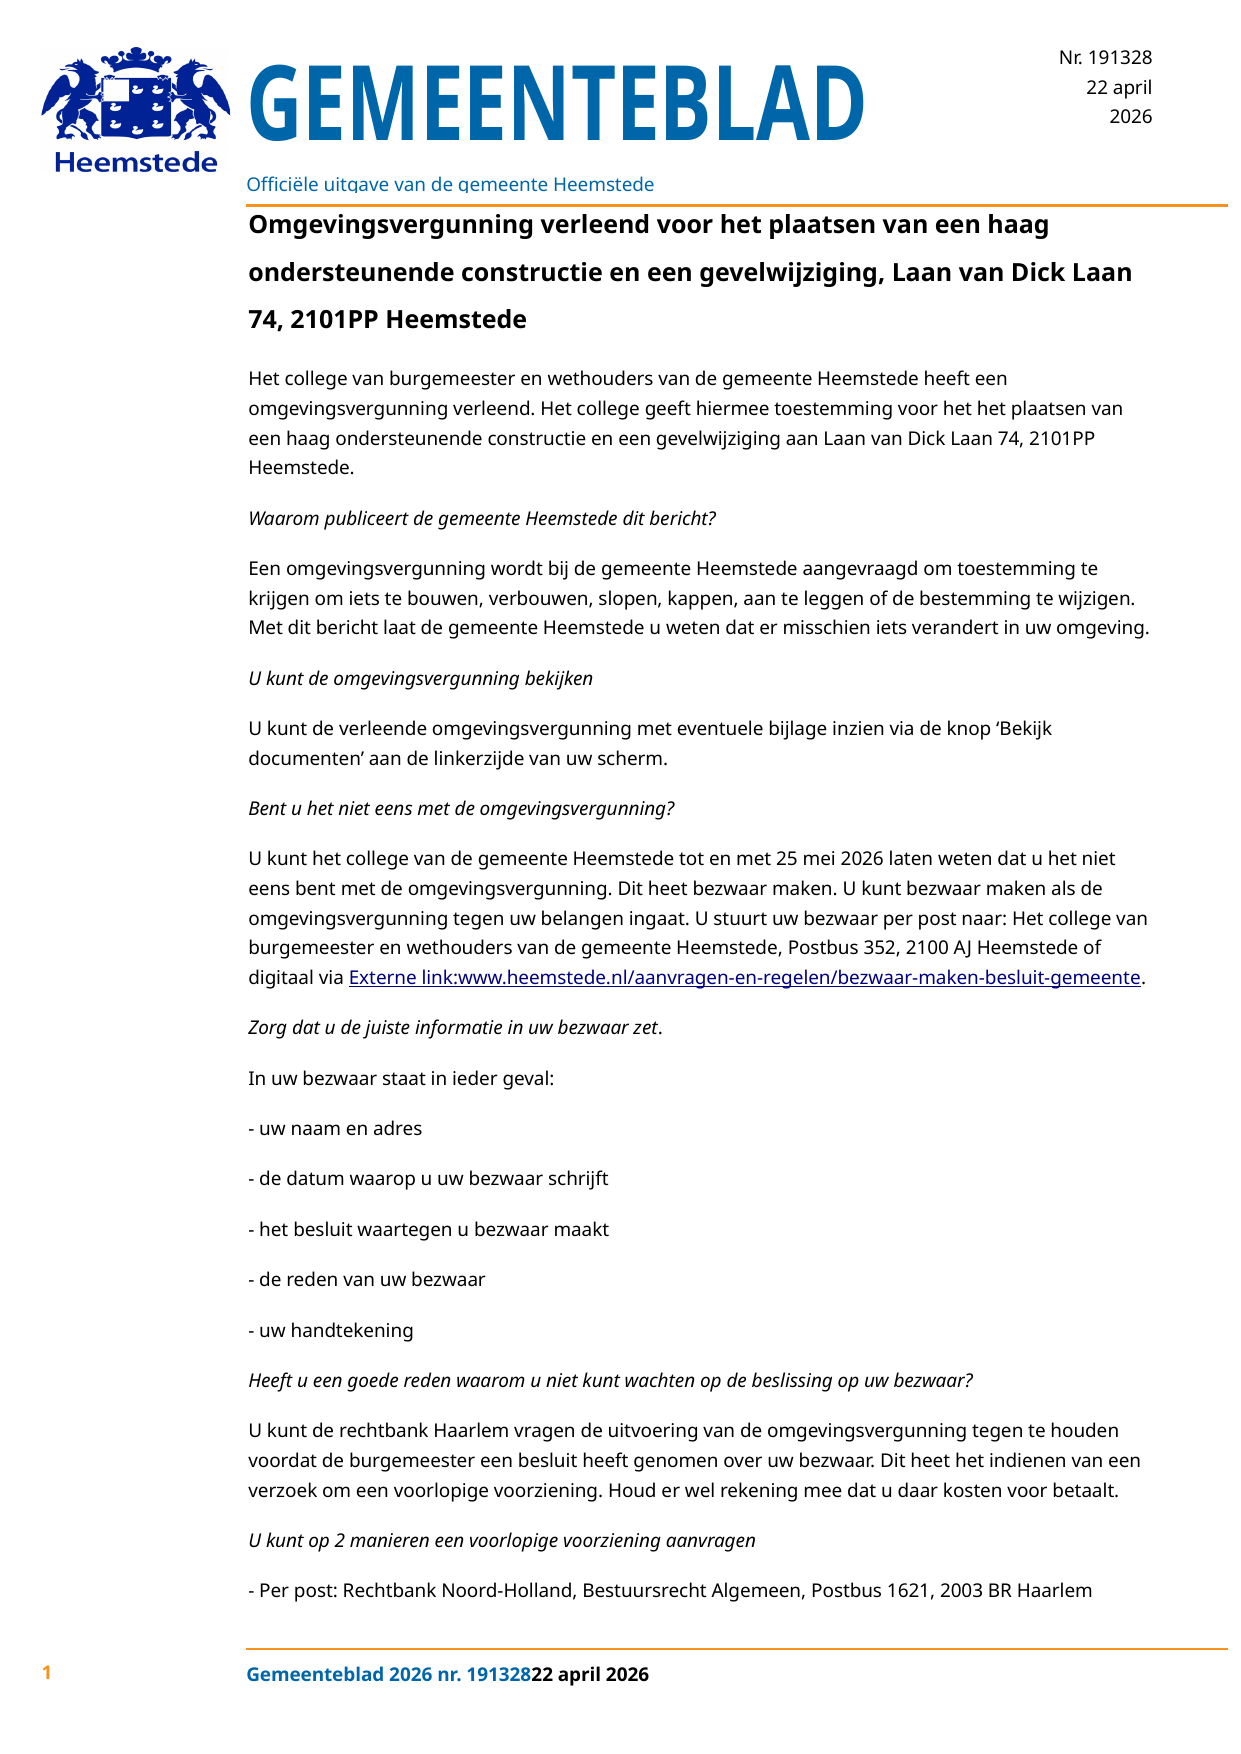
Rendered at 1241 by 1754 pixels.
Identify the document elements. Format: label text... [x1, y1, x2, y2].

text U kunt op 2 manieren een voorlopige voorziening aanvragen [248, 1527, 1152, 1553]
text Het college van burgemeester en wethouders van de gemeente Heemstede heeft een omgevingsvergunning verleend. Het college geeft hiermee toestemming voor het het plaatsen van een haag ondersteunende constructie en een gevelwijziging aan Laan van Dick Laan 74, 2101PP Heemstede. [248, 366, 1152, 480]
text - het besluit waartegen u bezwaar maakt [248, 1216, 1152, 1242]
text Bent u het niet eens met de omgevingsvergunning? [248, 795, 1152, 821]
text U kunt de omgevingsvergunning bekijken [248, 665, 1152, 690]
text Heeft u een goede reden waarom u niet kunt wachten op de beslissing op uw bezwaar? [248, 1367, 1152, 1393]
text In uw bezwaar staat in ieder geval: [248, 1065, 1152, 1090]
text Een omgevingsvergunning wordt bij de gemeente Heemstede aangevraagd om toestemming te krijgen om iets te bouwen, verbouwen, slopen, kappen, aan te leggen of de bestemming te wijzigen. Met dit bericht laat de gemeente Heemstede u weten dat er misschien iets verandert in uw omgeving. [248, 555, 1152, 640]
text U kunt de verleende omgevingsvergunning met eventuele bijlage inzien via de knop ‘Bekijk documenten’ aan de linkerzijde van uw scherm. [248, 715, 1152, 770]
text Waarom publiceert de gemeente Heemstede dit bericht? [248, 505, 1152, 530]
text U kunt de rechtbank Haarlem vragen de uitvoering van de omgevingsvergunning tegen te houden voordat de burgemeester een besluit heeft genomen over uw bezwaar. Dit heet het indienen van een verzoek om een voorlopige voorziening. Houd er wel rekening mee dat u daar kosten voor betaalt. [248, 1418, 1152, 1502]
text U kunt het college van de gemeente Heemstede tot en met 25 mei 2026 laten weten dat u het niet eens bent met de omgevingsvergunning. Dit heet bezwaar maken. U kunt bezwaar maken als de omgevingsvergunning tegen uw belangen ingaat. U stuurt uw bezwaar per post naar: Het college van burgemeester en wethouders van de gemeente Heemstede, Postbus 352, 2100 AJ Heemstede of digitaal via Externe link:www.heemstede.nl/aanvragen-en-regelen/bezwaar-maken-besluit-gemeente. [248, 846, 1152, 989]
picture [41, 47, 231, 172]
text - de reden van uw bezwaar [248, 1266, 1152, 1292]
text Zorg dat u de juiste informatie in uw bezwaar zet. [248, 1014, 1152, 1040]
text - de datum waarop u uw bezwaar schrijft [248, 1166, 1152, 1191]
text - uw handtekening [248, 1317, 1152, 1342]
text - uw naam en adres [248, 1115, 1152, 1141]
text Omgevingsvergunning verleend voor het plaatsen van een haag ondersteunende constructie en een gevelwijziging, Laan van Dick Laan 74, 2101PP Heemstede [248, 207, 1152, 336]
text - Per post: Rechtbank Noord-Holland, Bestuursrecht Algemeen, Postbus 1621, 2003 BR Haarlem [248, 1578, 1152, 1603]
